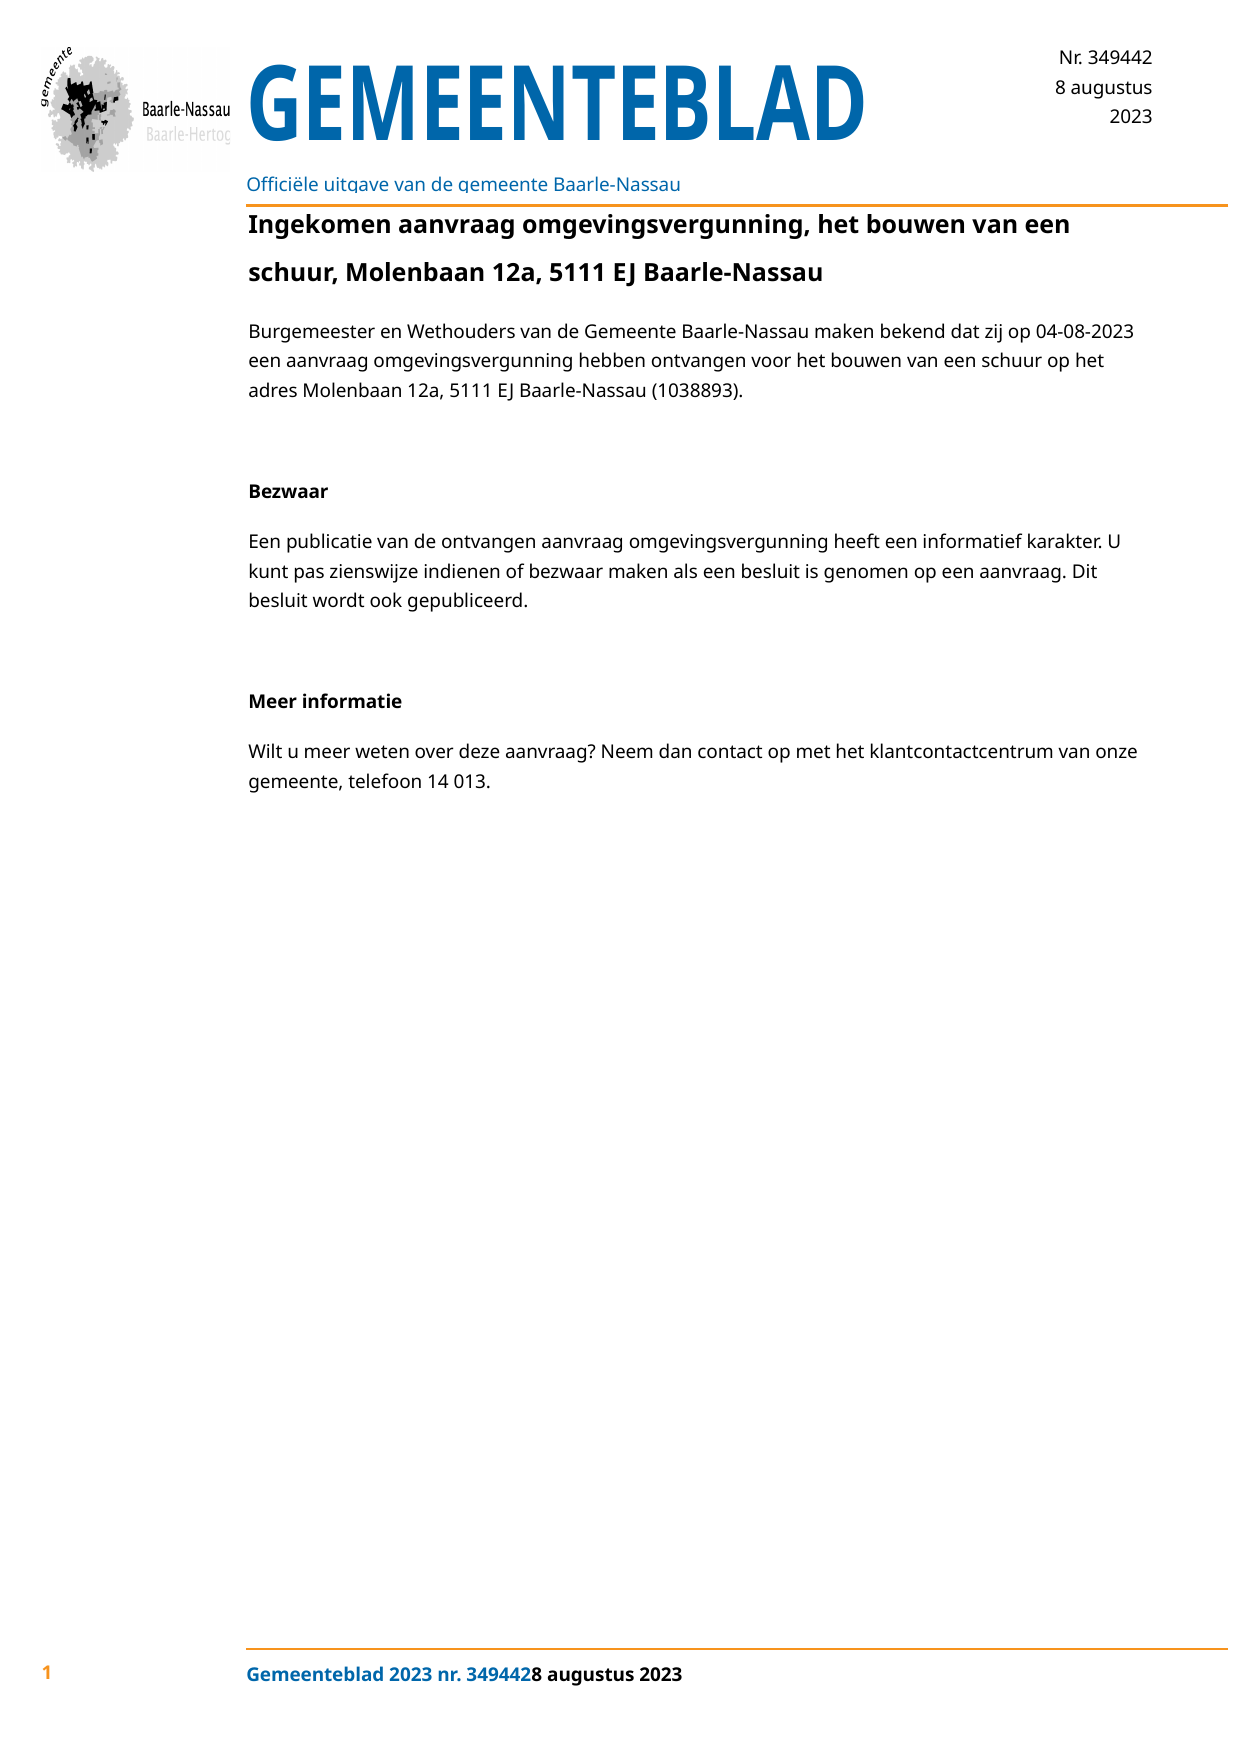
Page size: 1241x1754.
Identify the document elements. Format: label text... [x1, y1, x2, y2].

text Meer informatie [248, 688, 1152, 714]
text Wilt u meer weten over deze aanvraag? Neem dan contact op met het klantcontactcentrum van onze gemeente, telefoon 14 013. [248, 739, 1152, 794]
text Burgemeester en Wethouders van de Gemeente Baarle-Nassau maken bekend dat zij op 04-08-2023 een aanvraag omgevingsvergunning hebben ontvangen voor het bouwen van een schuur op het adres Molenbaan 12a, 5111 EJ Baarle-Nassau (1038893). [248, 318, 1152, 403]
text Ingekomen aanvraag omgevingsvergunning, het bouwen van een schuur, Molenbaan 12a, 5111 EJ Baarle-Nassau [248, 207, 1152, 288]
text Bezwaar [248, 478, 1152, 504]
picture [41, 47, 231, 172]
text Een publicatie van de ontvangen aanvraag omgevingsvergunning heeft een informatief karakter. U kunt pas zienswijze indienen of bezwaar maken als een besluit is genomen op een aanvraag. Dit besluit wordt ook gepubliceerd. [248, 528, 1152, 613]
